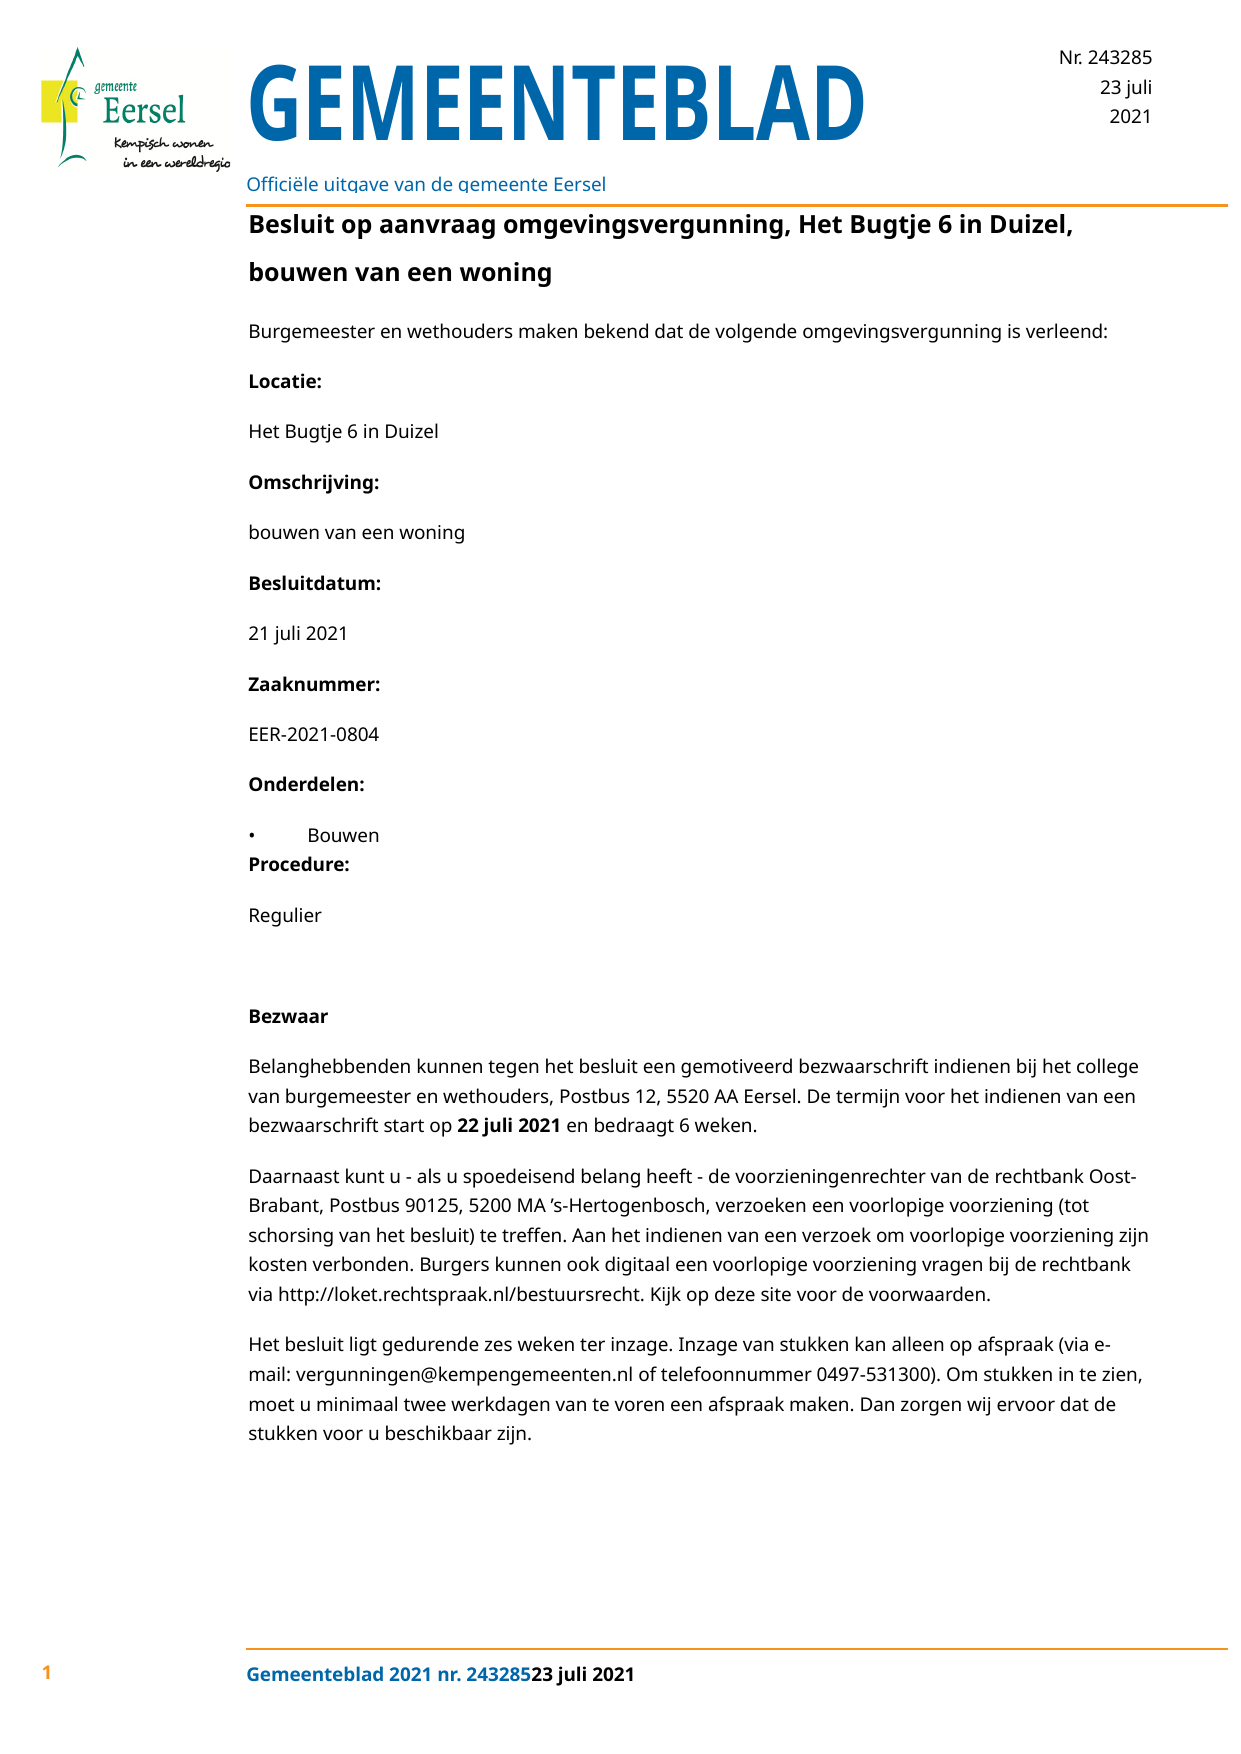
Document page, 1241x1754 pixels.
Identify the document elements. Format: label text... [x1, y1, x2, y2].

text Daarnaast kunt u - als u spoedeisend belang heeft - de voorzieningenrechter van de rechtbank Oost-Brabant, Postbus 90125, 5200 MA ’s-Hertogenbosch, verzoeken een voorlopige voorziening (tot schorsing van het besluit) te treffen. Aan het indienen van een verzoek om voorlopige voorziening zijn kosten verbonden. Burgers kunnen ook digitaal een voorlopige voorziening vragen bij de rechtbank via http://loket.rechtspraak.nl/bestuursrecht. Kijk op deze site voor de voorwaarden. [248, 1163, 1152, 1307]
text Omschrijving: [248, 469, 1152, 495]
list Bouwen [248, 822, 1152, 848]
text Besluit op aanvraag omgevingsvergunning, Het Bugtje 6 in Duizel, bouwen van een woning [248, 207, 1152, 288]
text Het Bugtje 6 in Duizel [248, 419, 1152, 444]
text Procedure: [248, 852, 1152, 877]
text EER-2021-0804 [248, 721, 1152, 747]
text Besluitdatum: [248, 570, 1152, 596]
text Onderdelen: [248, 772, 1152, 797]
text 21 juli 2021 [248, 620, 1152, 646]
text Burgemeester en wethouders maken bekend dat de volgende omgevingsvergunning is verleend: [248, 318, 1152, 344]
text Belanghebbenden kunnen tegen het besluit een gemotiveerd bezwaarschrift indienen bij het college van burgemeester en wethouders, Postbus 12, 5520 AA Eersel. De termijn voor het indienen van een bezwaarschrift start op 22 juli 2021 en bedraagt 6 weken. [248, 1053, 1152, 1138]
text Locatie: [248, 368, 1152, 394]
picture [41, 47, 231, 172]
text Zaaknummer: [248, 671, 1152, 697]
text Het besluit ligt gedurende zes weken ter inzage. Inzage van stukken kan alleen op afspraak (via e-mail: vergunningen@kempengemeenten.nl of telefoonnummer 0497-531300). Om stukken in te zien, moet u minimaal twee werkdagen van te voren een afspraak maken. Dan zorgen wij ervoor dat de stukken voor u beschikbaar zijn. [248, 1332, 1152, 1446]
text Regulier [248, 902, 1152, 928]
text bouwen van een woning [248, 519, 1152, 545]
text Bezwaar [248, 1003, 1152, 1029]
